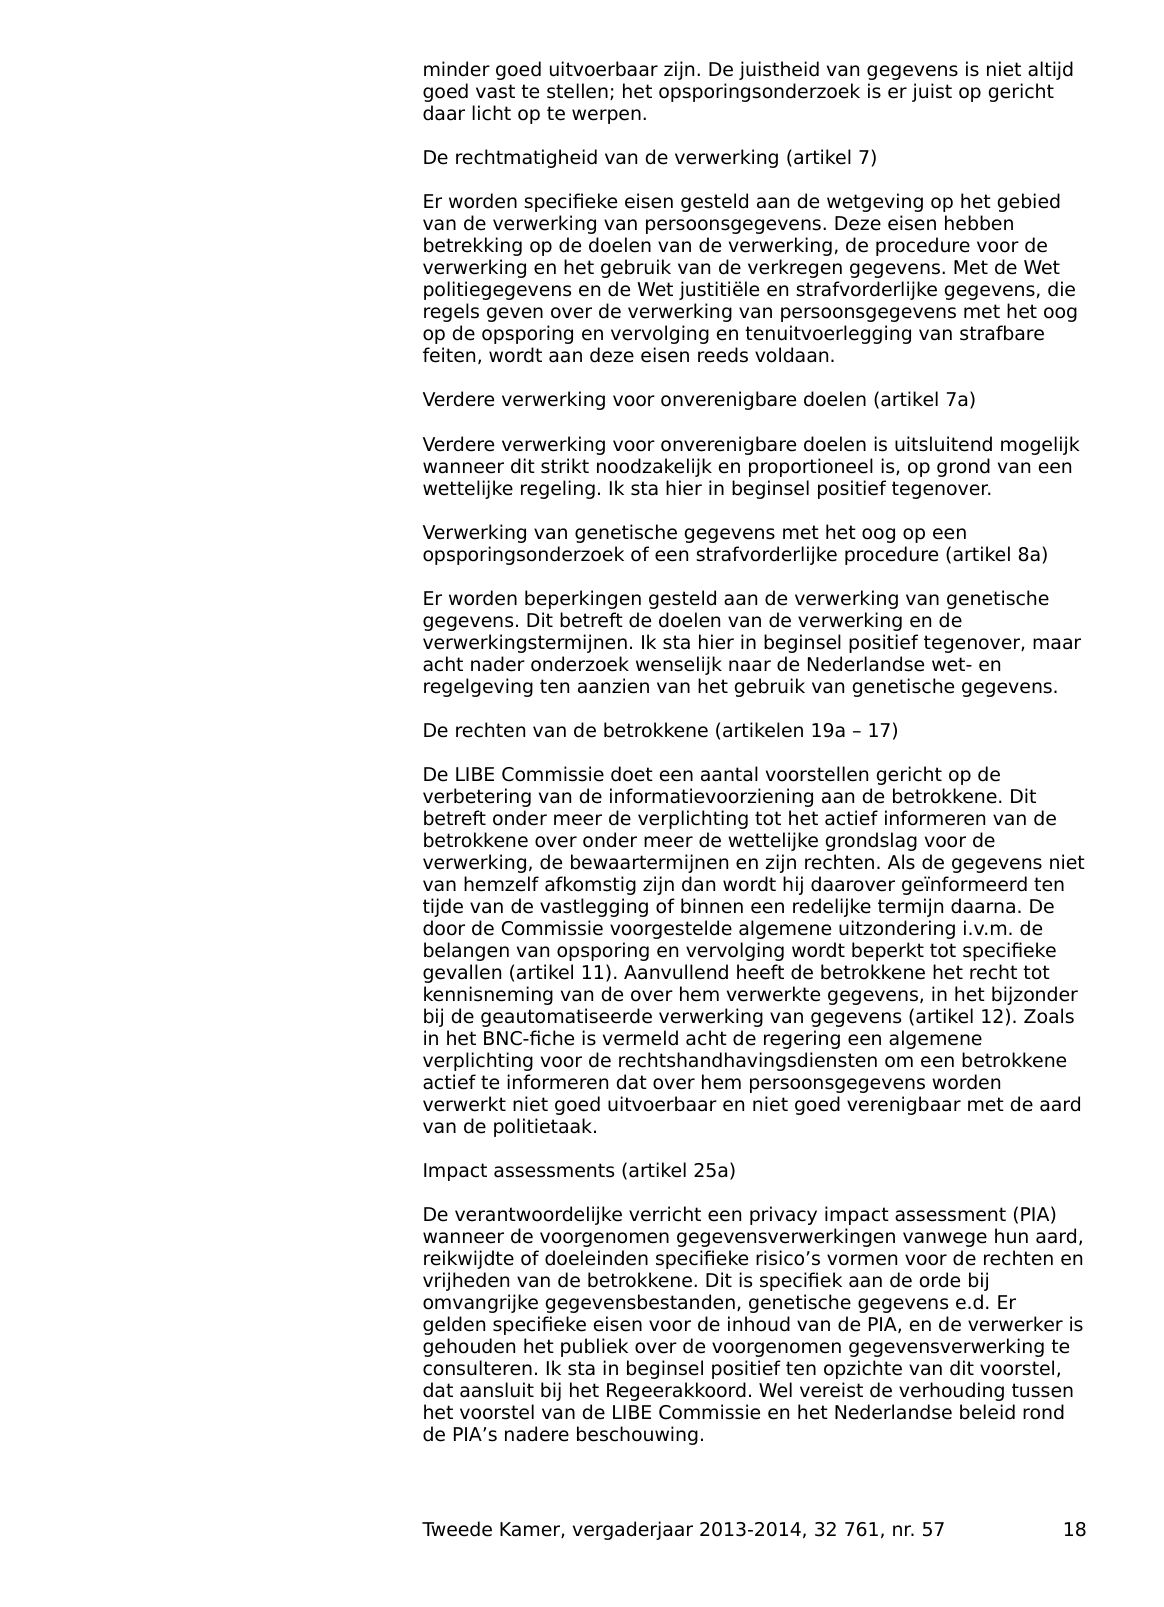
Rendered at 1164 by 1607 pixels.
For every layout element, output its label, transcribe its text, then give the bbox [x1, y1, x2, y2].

text Er worden beperkingen gesteld aan de verwerking van genetische gegevens. Dit betreft de doelen van de verwerking en de verwerkingstermijnen. Ik sta hier in beginsel positief tegenover, maar acht nader onderzoek wenselijk naar de Nederlandse wet- en regelgeving ten aanzien van het gebruik van genetische gegevens. [422, 588, 1087, 698]
subtitle De rechten van de betrokkene (artikelen 19a – 17) [422, 720, 1087, 742]
text minder goed uitvoerbaar zijn. De juistheid van gegevens is niet altijd goed vast te stellen; het opsporingsonderzoek is er juist op gericht daar licht op te werpen. [422, 59, 1087, 125]
text Verwerking van genetische gegevens met het oog op een opsporingsonderzoek of een strafvorderlijke procedure (artikel 8a) [422, 522, 1087, 566]
text Verdere verwerking voor onverenigbare doelen is uitsluitend mogelijk wanneer dit strikt noodzakelijk en proportioneel is, op grond van een wettelijke regeling. Ik sta hier in beginsel positief tegenover. [422, 433, 1087, 499]
subtitle De rechtmatigheid van de verwerking (artikel 7) [422, 147, 1087, 169]
subtitle Impact assessments (artikel 25a) [422, 1160, 1087, 1182]
subtitle Verdere verwerking voor onverenigbare doelen (artikel 7a) [422, 389, 1087, 411]
text Er worden specifieke eisen gesteld aan de wetgeving op het gebied van de verwerking van persoonsgegevens. Deze eisen hebben betrekking op de doelen van de verwerking, de procedure voor de verwerking en het gebruik van de verkregen gegevens. Met de Wet politiegegevens en de Wet justitiële en strafvorderlijke gegevens, die regels geven over de verwerking van persoonsgegevens met het oog op de opsporing en vervolging en tenuitvoerlegging van strafbare feiten, wordt aan deze eisen reeds voldaan. [422, 191, 1087, 367]
text De LIBE Commissie doet een aantal voorstellen gericht op de verbetering van de informatievoorziening aan de betrokkene. Dit betreft onder meer de verplichting tot het actief informeren van de betrokkene over onder meer de wettelijke grondslag voor de verwerking, de bewaartermijnen en zijn rechten. Als de gegevens niet van hemzelf afkomstig zijn dan wordt hij daarover geïnformeerd ten tijde van de vastlegging of binnen een redelijke termijn daarna. De door de Commissie voorgestelde algemene uitzondering i.v.m. de belangen van opsporing en vervolging wordt beperkt tot specifieke gevallen (artikel 11). Aanvullend heeft de betrokkene het recht tot kennisneming van de over hem verwerkte gegevens, in het bijzonder bij de geautomatiseerde verwerking van gegevens (artikel 12). Zoals in het BNC-fiche is vermeld acht de regering een algemene verplichting voor de rechtshandhavingsdiensten om een betrokkene actief te informeren dat over hem persoonsgegevens worden verwerkt niet goed uitvoerbaar en niet goed verenigbaar met de aard van de politietaak. [422, 764, 1087, 1138]
text De verantwoordelijke verricht een privacy impact assessment (PIA) wanneer de voorgenomen gegevensverwerkingen vanwege hun aard, reikwijdte of doeleinden specifieke risico’s vormen voor de rechten en vrijheden van de betrokkene. Dit is specifiek aan de orde bij omvangrijke gegevensbestanden, genetische gegevens e.d. Er gelden specifieke eisen voor de inhoud van de PIA, en de verwerker is gehouden het publiek over de voorgenomen gegevensverwerking te consulteren. Ik sta in beginsel positief ten opzichte van dit voorstel, dat aansluit bij het Regeerakkoord. Wel vereist de verhouding tussen het voorstel van de LIBE Commissie en het Nederlandse beleid rond de PIA’s nadere beschouwing. [422, 1204, 1087, 1446]
